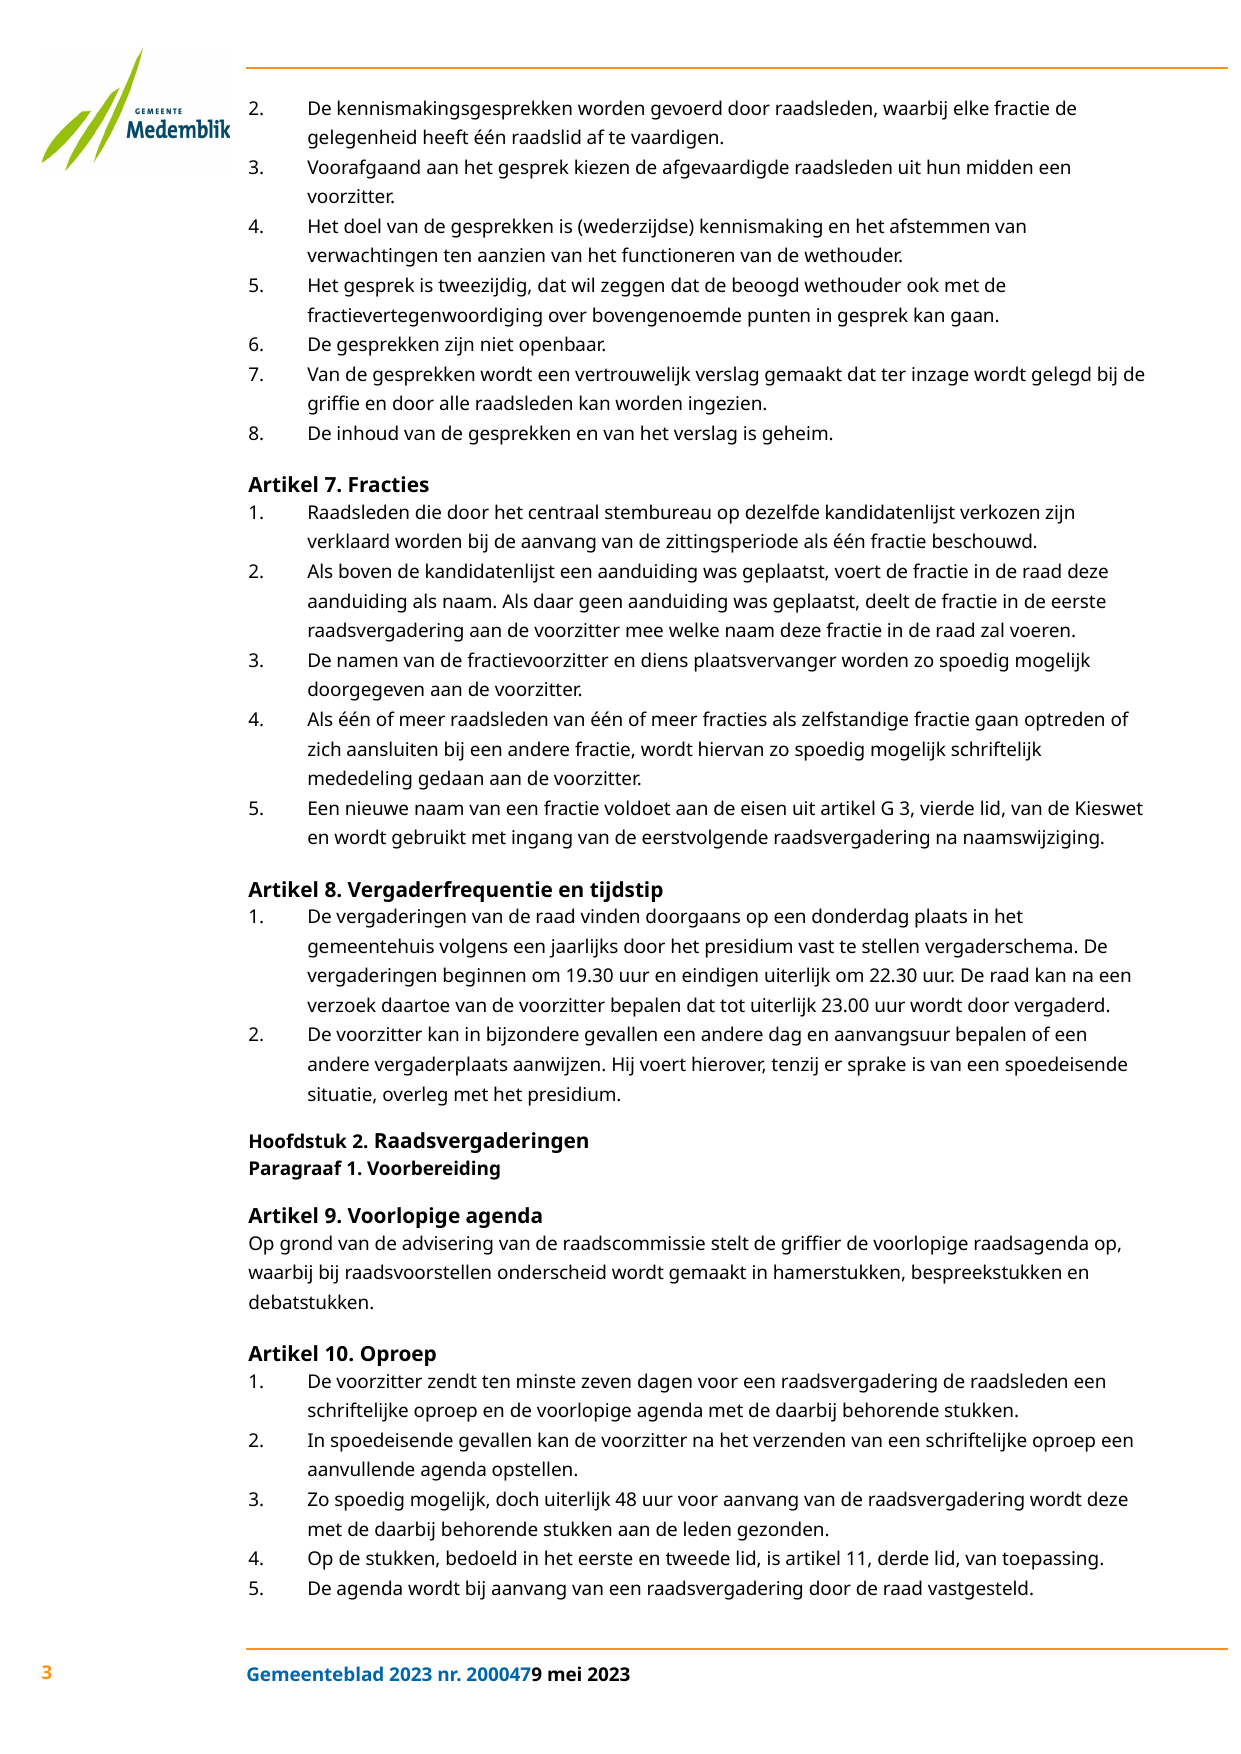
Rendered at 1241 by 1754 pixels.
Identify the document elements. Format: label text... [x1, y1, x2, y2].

text Artikel 9. Voorlopige agenda [248, 1201, 1152, 1230]
list In spoedeisende gevallen kan de voorzitter na het verzenden van een schriftelijke oproep een aanvullende agenda opstellen. [248, 1427, 1152, 1482]
list De inhoud van de gesprekken en van het verslag is geheim. [248, 420, 1152, 446]
list Voorafgaand aan het gesprek kiezen de afgevaardigde raadsleden uit hun midden een voorzitter. [248, 154, 1152, 209]
list Van de gesprekken wordt een vertrouwelijk verslag gemaakt dat ter inzage wordt gelegd bij de griffie en door alle raadsleden kan worden ingezien. [248, 361, 1152, 416]
list Een nieuwe naam van een fractie voldoet aan de eisen uit artikel G 3, vierde lid, van de Kieswet en wordt gebruikt met ingang van de eerstvolgende raadsvergadering na naamswijziging. [248, 795, 1152, 850]
list De kennismakingsgesprekken worden gevoerd door raadsleden, waarbij elke fractie de gelegenheid heeft één raadslid af te vaardigen. [248, 95, 1152, 150]
picture [41, 47, 231, 172]
list De gesprekken zijn niet openbaar. [248, 331, 1152, 357]
list Als één of meer raadsleden van één of meer fracties als zelfstandige fractie gaan optreden of zich aansluiten bij een andere fractie, wordt hiervan zo spoedig mogelijk schriftelijk mededeling gedaan aan de voorzitter. [248, 706, 1152, 791]
list De agenda wordt bij aanvang van een raadsvergadering door de raad vastgesteld. [248, 1575, 1152, 1601]
text Artikel 10. Oproep [248, 1339, 1152, 1368]
list Raadsleden die door het centraal stembureau op dezelfde kandidatenlijst verkozen zijn verklaard worden bij de aanvang van de zittingsperiode als één fractie beschouwd. [248, 499, 1152, 554]
text Artikel 8. Vergaderfrequentie en tijdstip [248, 875, 1152, 903]
list Als boven de kandidatenlijst een aanduiding was geplaatst, voert de fractie in de raad deze aanduiding als naam. Als daar geen aanduiding was geplaatst, deelt de fractie in de eerste raadsvergadering aan de voorzitter mee welke naam deze fractie in de raad zal voeren. [248, 558, 1152, 643]
text Op grond van de advisering van de raadscommissie stelt de griffier de voorlopige raadsagenda op, waarbij bij raadsvoorstellen onderscheid wordt gemaakt in hamerstukken, bespreekstukken en debatstukken. [248, 1230, 1152, 1315]
list Op de stukken, bedoeld in het eerste en tweede lid, is artikel 11, derde lid, van toepassing. [248, 1545, 1152, 1571]
list De voorzitter kan in bijzondere gevallen een andere dag en aanvangsuur bepalen of een andere vergaderplaats aanwijzen. Hij voert hierover, tenzij er sprake is van een spoedeisende situatie, overleg met het presidium. [248, 1022, 1152, 1107]
list De voorzitter zendt ten minste zeven dagen voor een raadsvergadering de raadsleden een schriftelijke oproep en de voorlopige agenda met de daarbij behorende stukken. [248, 1368, 1152, 1423]
list Het doel van de gesprekken is (wederzijdse) kennismaking en het afstemmen van verwachtingen ten aanzien van het functioneren van de wethouder. [248, 213, 1152, 268]
list De vergaderingen van de raad vinden doorgaans op een donderdag plaats in het gemeentehuis volgens een jaarlijks door het presidium vast te stellen vergaderschema. De vergaderingen beginnen om 19.30 uur en eindigen uiterlijk om 22.30 uur. De raad kan na een verzoek daartoe van de voorzitter bepalen dat tot uiterlijk 23.00 uur wordt door vergaderd. [248, 903, 1152, 1018]
list Het gesprek is tweezijdig, dat wil zeggen dat de beoogd wethouder ook met de fractievertegenwoordiging over bovengenoemde punten in gesprek kan gaan. [248, 272, 1152, 328]
list De namen van de fractievoorzitter en diens plaatsvervanger worden zo spoedig mogelijk doorgegeven aan de voorzitter. [248, 647, 1152, 702]
list Zo spoedig mogelijk, doch uiterlijk 48 uur voor aanvang van de raadsvergadering wordt deze met de daarbij behorende stukken aan de leden gezonden. [248, 1486, 1152, 1542]
text Paragraaf 1. Voorbereiding [248, 1155, 1152, 1181]
text Artikel 7. Fracties [248, 471, 1152, 499]
text Hoofdstuk 2. Raadsvergaderingen [248, 1126, 1152, 1155]
